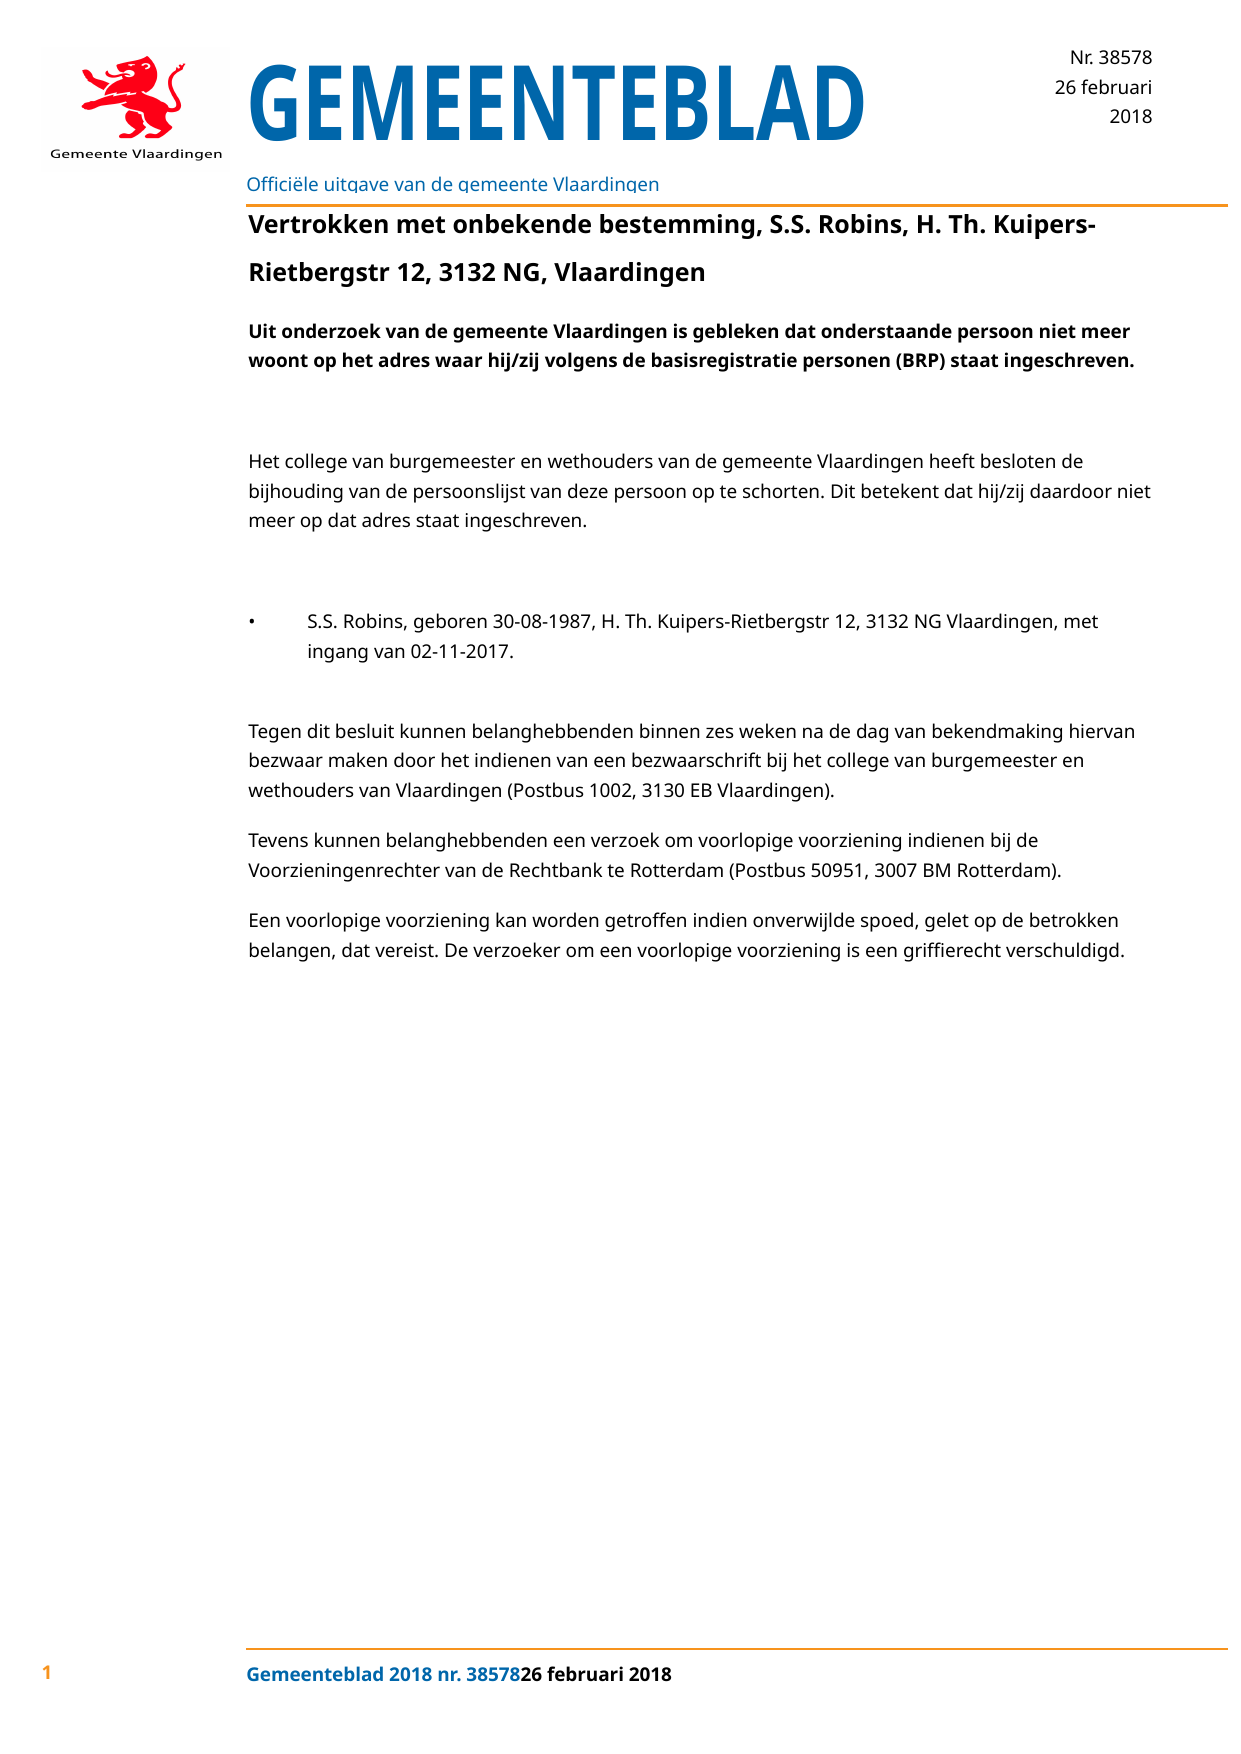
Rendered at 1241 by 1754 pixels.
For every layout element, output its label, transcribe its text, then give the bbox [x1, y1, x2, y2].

text Uit onderzoek van de gemeente Vlaardingen is gebleken dat onderstaande persoon niet meer woont op het adres waar hij/zij volgens de basisregistratie personen (BRP) staat ingeschreven. [248, 318, 1152, 373]
text Vertrokken met onbekende bestemming, S.S. Robins, H. Th. Kuipers-Rietbergstr 12, 3132 NG, Vlaardingen [248, 207, 1152, 288]
text Tegen dit besluit kunnen belanghebbenden binnen zes weken na de dag van bekendmaking hiervan bezwaar maken door het indienen van een bezwaarschrift bij het college van burgemeester en wethouders van Vlaardingen (Postbus 1002, 3130 EB Vlaardingen). [248, 718, 1152, 803]
list S.S. Robins, geboren 30-08-1987, H. Th. Kuipers-Rietbergstr 12, 3132 NG Vlaardingen, met ingang van 02-11-2017. [248, 608, 1152, 664]
text Een voorlopige voorziening kan worden getroffen indien onverwijlde spoed, gelet op de betrokken belangen, dat vereist. De verzoeker om een voorlopige voorziening is een griffierecht verschuldigd. [248, 907, 1152, 963]
text Tevens kunnen belanghebbenden een verzoek om voorlopige voorziening indienen bij de Voorzieningenrechter van de Rechtbank te Rotterdam (Postbus 50951, 3007 BM Rotterdam). [248, 827, 1152, 883]
text Het college van burgemeester en wethouders van de gemeente Vlaardingen heeft besloten de bijhouding van de persoonslijst van deze persoon op te schorten. Dit betekent dat hij/zij daardoor niet meer op dat adres staat ingeschreven. [248, 448, 1152, 533]
picture [41, 47, 231, 172]
